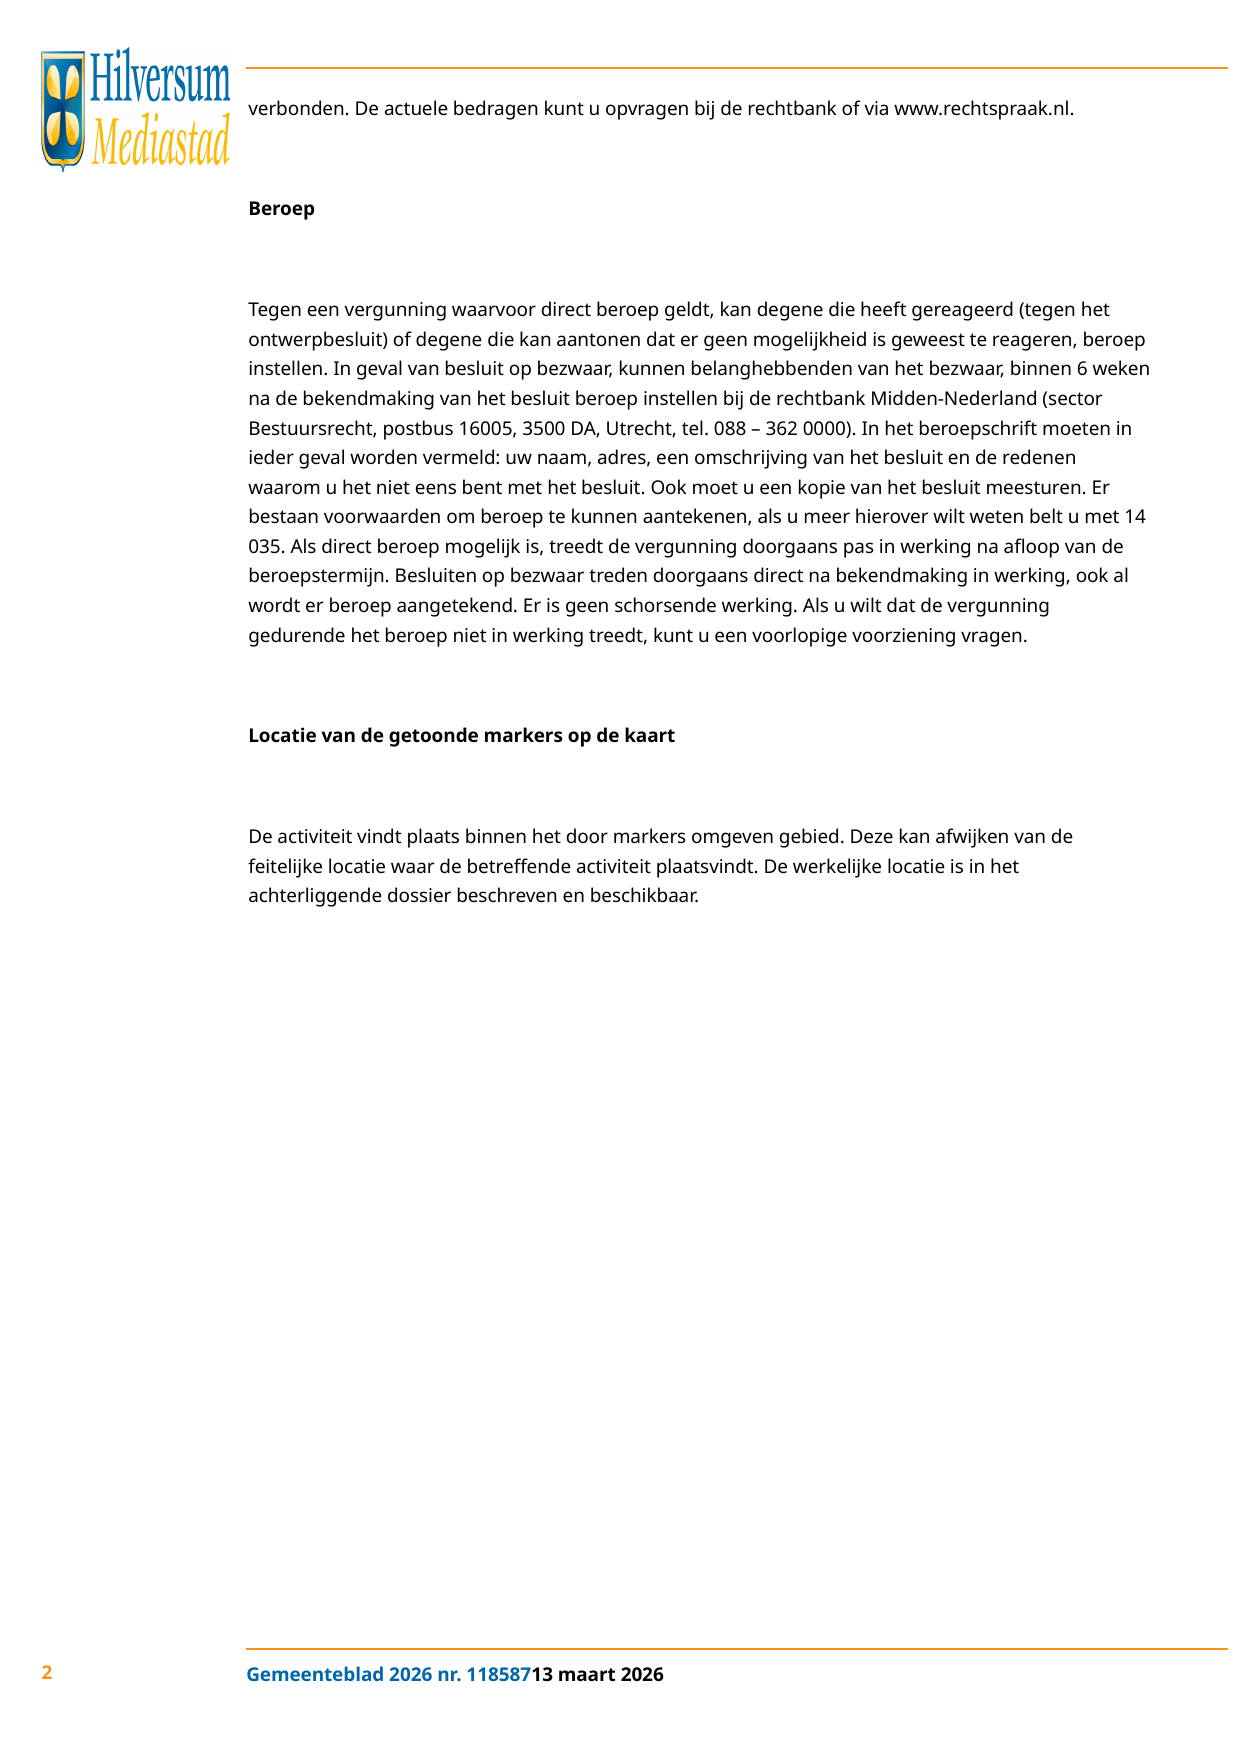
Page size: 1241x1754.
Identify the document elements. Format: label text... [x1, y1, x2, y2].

picture [41, 47, 231, 172]
text Beroep [248, 196, 1152, 221]
text De activiteit vindt plaats binnen het door markers omgeven gebied. Deze kan afwijken van de feitelijke locatie waar de betreffende activiteit plaatsvindt. De werkelijke locatie is in het achterliggende dossier beschreven en beschikbaar. [248, 823, 1152, 908]
text verbonden. De actuele bedragen kunt u opvragen bij de rechtbank of via www.rechtspraak.nl. [248, 95, 1152, 121]
text Tegen een vergunning waarvoor direct beroep geldt, kan degene die heeft gereageerd (tegen het ontwerpbesluit) of degene die kan aantonen dat er geen mogelijkheid is geweest te reageren, beroep instellen. In geval van besluit op bezwaar, kunnen belanghebbenden van het bezwaar, binnen 6 weken na de bekendmaking van het besluit beroep instellen bij de rechtbank Midden-Nederland (sector Bestuursrecht, postbus 16005, 3500 DA, Utrecht, tel. 088 – 362 0000). In het beroepschrift moeten in ieder geval worden vermeld: uw naam, adres, een omschrijving van het besluit en de redenen waarom u het niet eens bent met het besluit. Ook moet u een kopie van het besluit meesturen. Er bestaan voorwaarden om beroep te kunnen aantekenen, als u meer hierover wilt weten belt u met 14 035. Als direct beroep mogelijk is, treedt de vergunning doorgaans pas in werking na afloop van de beroepstermijn. Besluiten op bezwaar treden doorgaans direct na bekendmaking in werking, ook al wordt er beroep aangetekend. Er is geen schorsende werking. Als u wilt dat de vergunning gedurende het beroep niet in werking treedt, kunt u een voorlopige voorziening vragen. [248, 296, 1152, 648]
text Locatie van de getoonde markers op de kaart [248, 723, 1152, 748]
